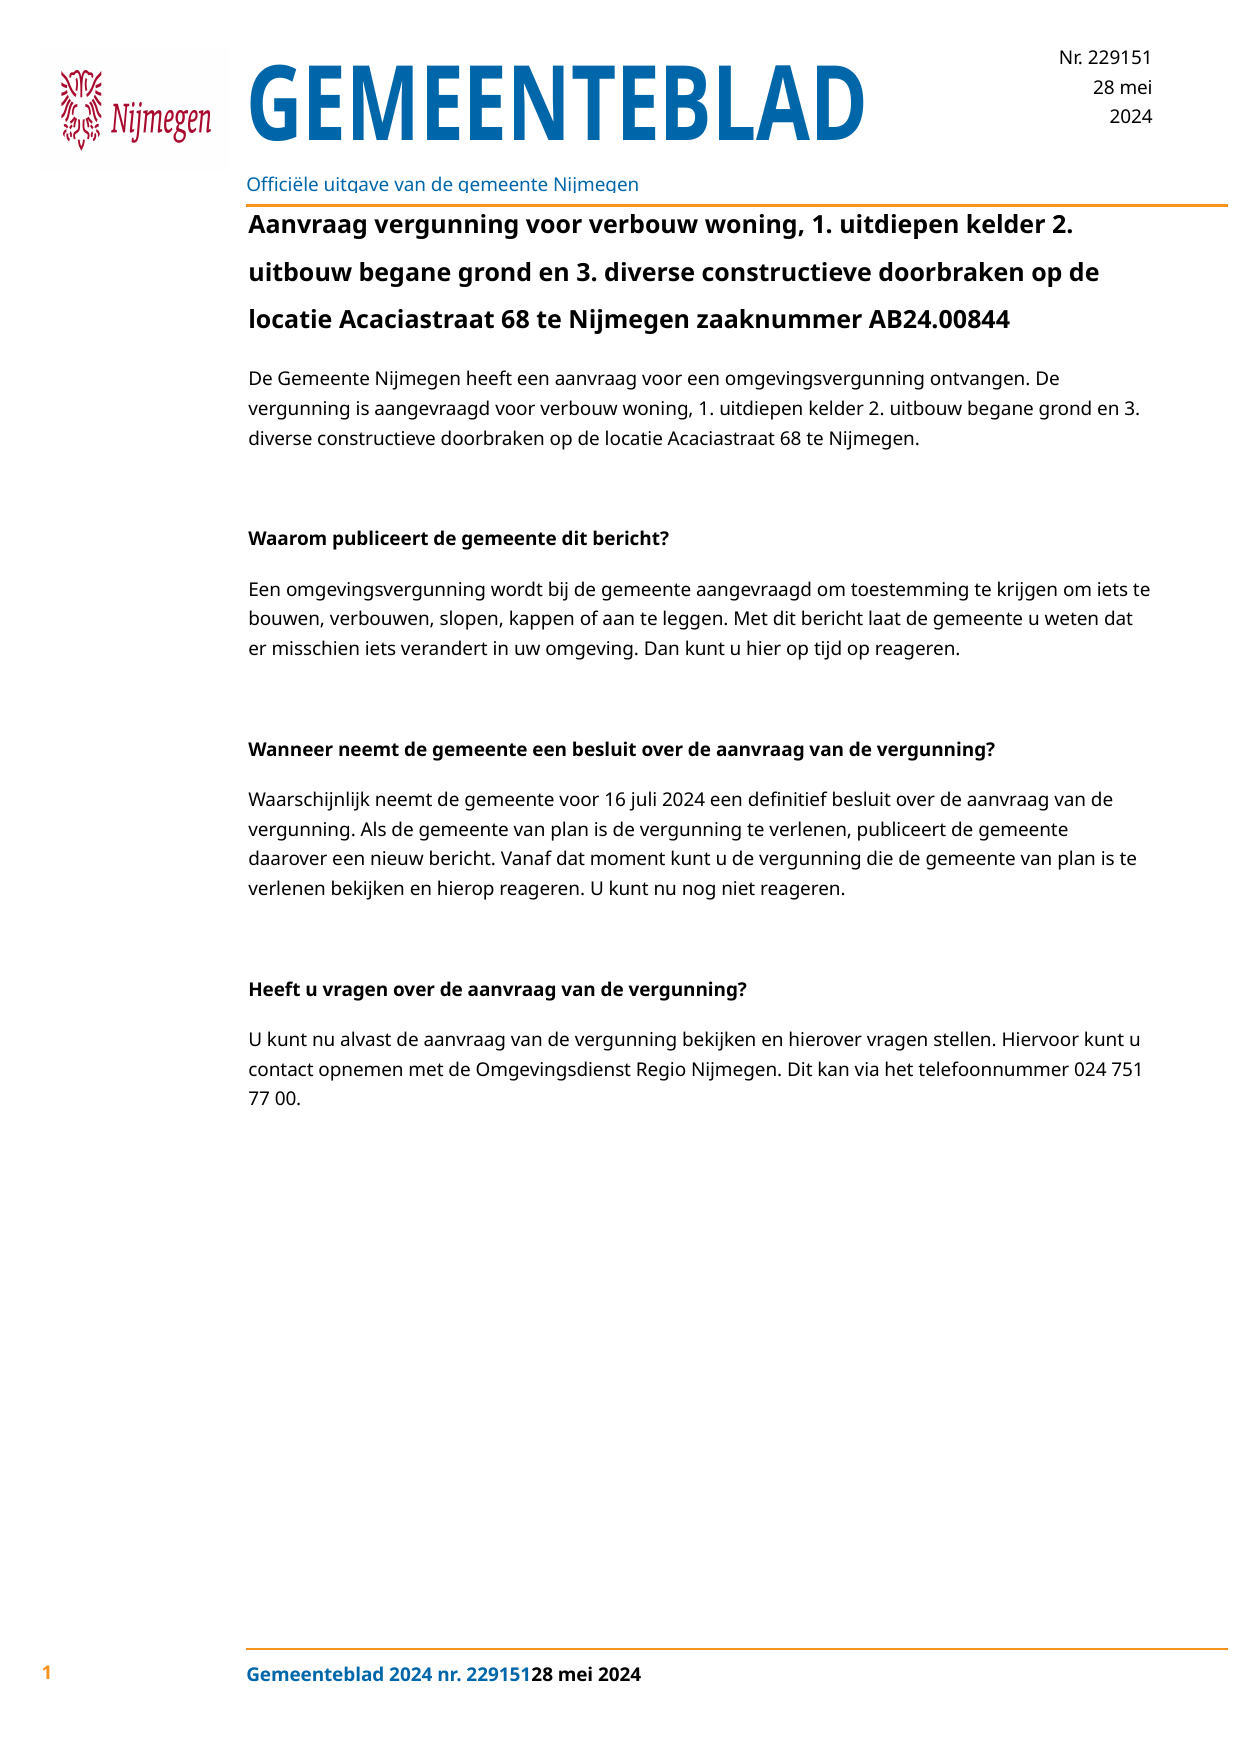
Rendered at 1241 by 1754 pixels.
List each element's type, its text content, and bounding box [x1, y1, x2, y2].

text Heeft u vragen over de aanvraag van de vergunning? [248, 976, 1152, 1002]
text Waarschijnlijk neemt de gemeente voor 16 juli 2024 een definitief besluit over de aanvraag van de vergunning. Als de gemeente van plan is de vergunning te verlenen, publiceert de gemeente daarover een nieuw bericht. Vanaf dat moment kunt u de vergunning die de gemeente van plan is te verlenen bekijken en hierop reageren. U kunt nu nog niet reageren. [248, 786, 1152, 901]
text Een omgevingsvergunning wordt bij de gemeente aangevraagd om toestemming te krijgen om iets te bouwen, verbouwen, slopen, kappen of aan te leggen. Met dit bericht laat de gemeente u weten dat er misschien iets verandert in uw omgeving. Dan kunt u hier op tijd op reageren. [248, 576, 1152, 661]
text Wanneer neemt de gemeente een besluit over de aanvraag van de vergunning? [248, 736, 1152, 762]
text Waarom publiceert de gemeente dit bericht? [248, 526, 1152, 551]
text De Gemeente Nijmegen heeft een aanvraag voor een omgevingsvergunning ontvangen. De vergunning is aangevraagd voor verbouw woning, 1. uitdiepen kelder 2. uitbouw begane grond en 3. diverse constructieve doorbraken op de locatie Acaciastraat 68 te Nijmegen. [248, 366, 1152, 450]
text U kunt nu alvast de aanvraag van de vergunning bekijken en hierover vragen stellen. Hiervoor kunt u contact opnemen met de Omgevingsdienst Regio Nijmegen. Dit kan via het telefoonnummer 024 751 77 00. [248, 1026, 1152, 1111]
picture [41, 47, 231, 172]
text Aanvraag vergunning voor verbouw woning, 1. uitdiepen kelder 2. uitbouw begane grond en 3. diverse constructieve doorbraken op de locatie Acaciastraat 68 te Nijmegen zaaknummer AB24.00844 [248, 207, 1152, 336]
